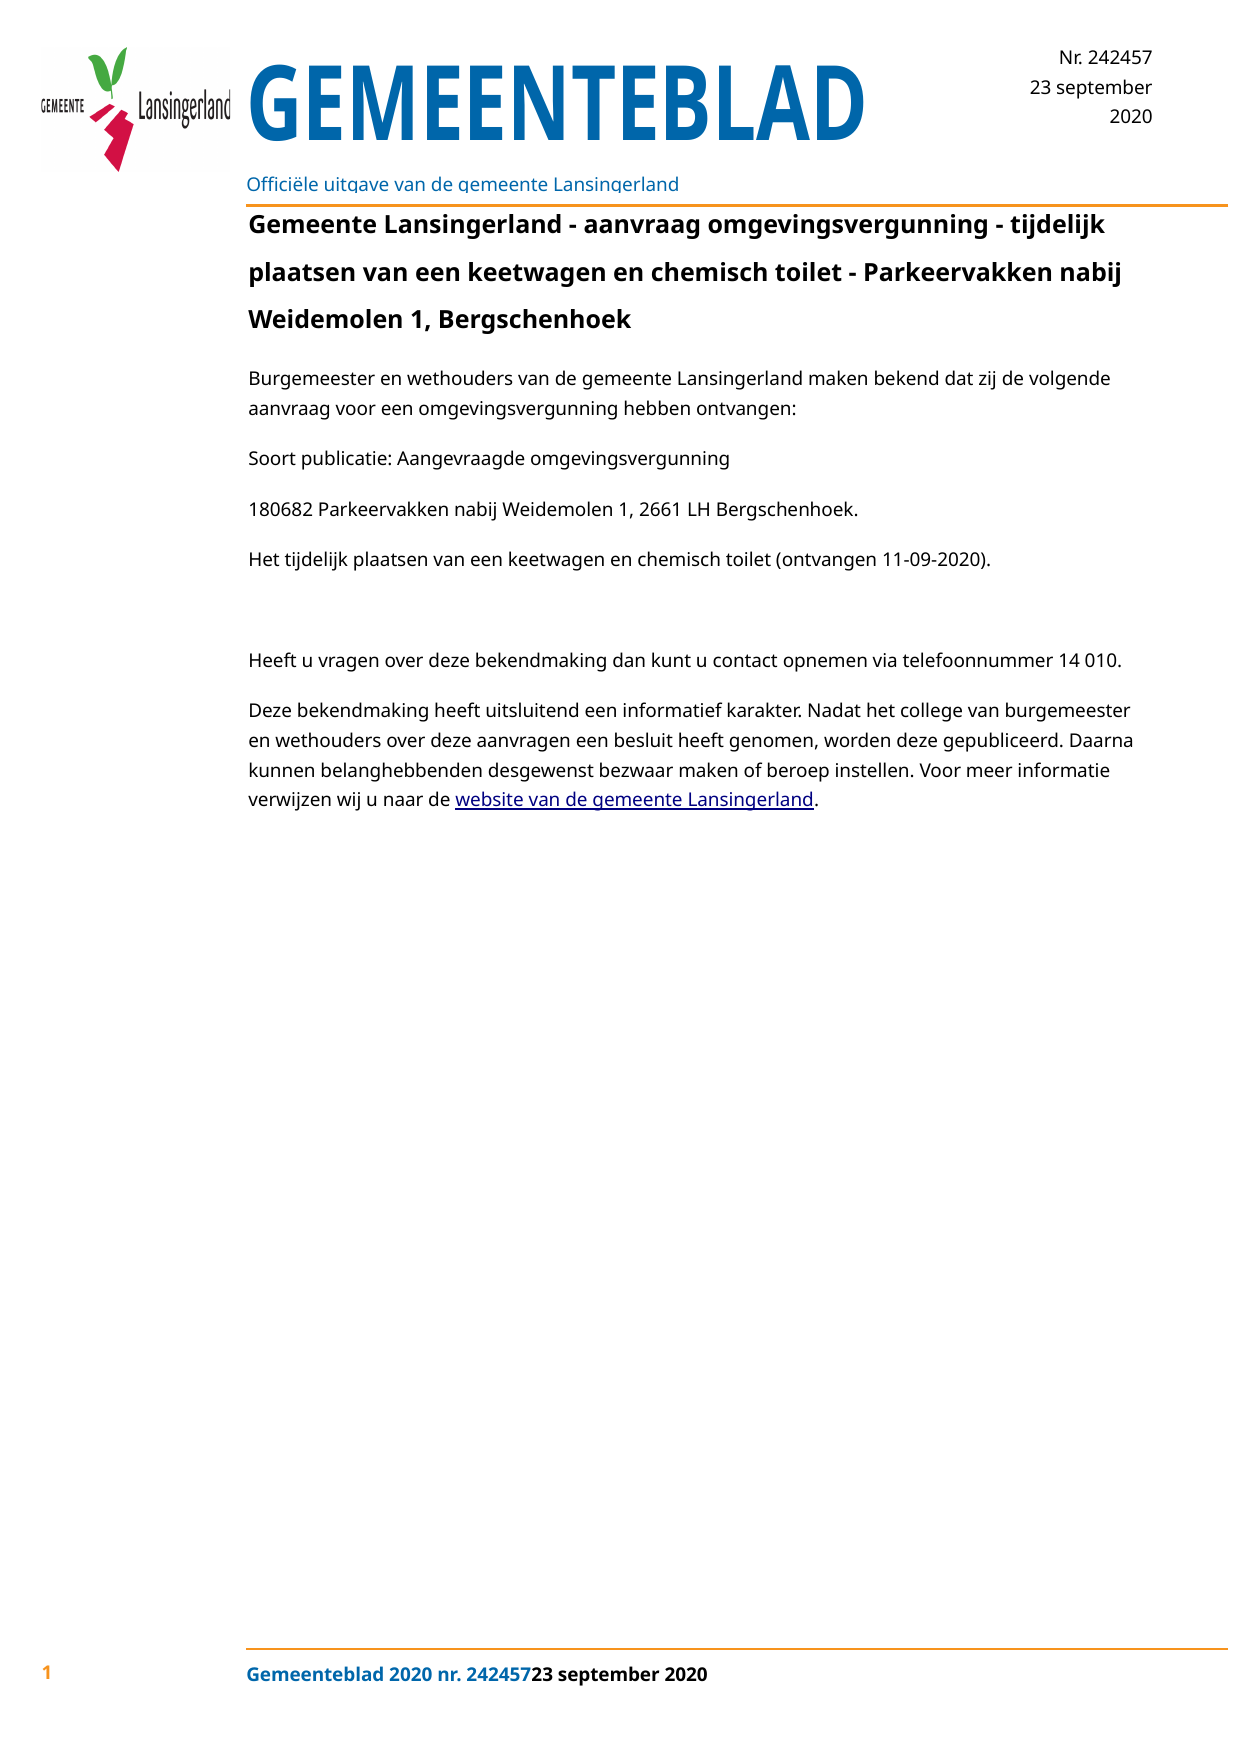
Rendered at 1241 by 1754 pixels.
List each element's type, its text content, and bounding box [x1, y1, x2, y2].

text Deze bekendmaking heeft uitsluitend een informatief karakter. Nadat het college van burgemeester en wethouders over deze aanvragen een besluit heeft genomen, worden deze gepubliceerd. Daarna kunnen belanghebbenden desgewenst bezwaar maken of beroep instellen. Voor meer informatie verwijzen wij u naar de website van de gemeente Lansingerland. [248, 698, 1152, 812]
picture [41, 47, 231, 172]
text Burgemeester en wethouders van de gemeente Lansingerland maken bekend dat zij de volgende aanvraag voor een omgevingsvergunning hebben ontvangen: [248, 366, 1152, 421]
text 180682 Parkeervakken nabij Weidemolen 1, 2661 LH Bergschenhoek. [248, 496, 1152, 522]
text Soort publicatie: Aangevraagde omgevingsvergunning [248, 446, 1152, 471]
text Gemeente Lansingerland - aanvraag omgevingsvergunning - tijdelijk plaatsen van een keetwagen en chemisch toilet - Parkeervakken nabij Weidemolen 1, Bergschenhoek [248, 207, 1152, 336]
text Het tijdelijk plaatsen van een keetwagen en chemisch toilet (ontvangen 11-09-2020). [248, 546, 1152, 572]
text Heeft u vragen over deze bekendmaking dan kunt u contact opnemen via telefoonnummer 14 010. [248, 647, 1152, 673]
